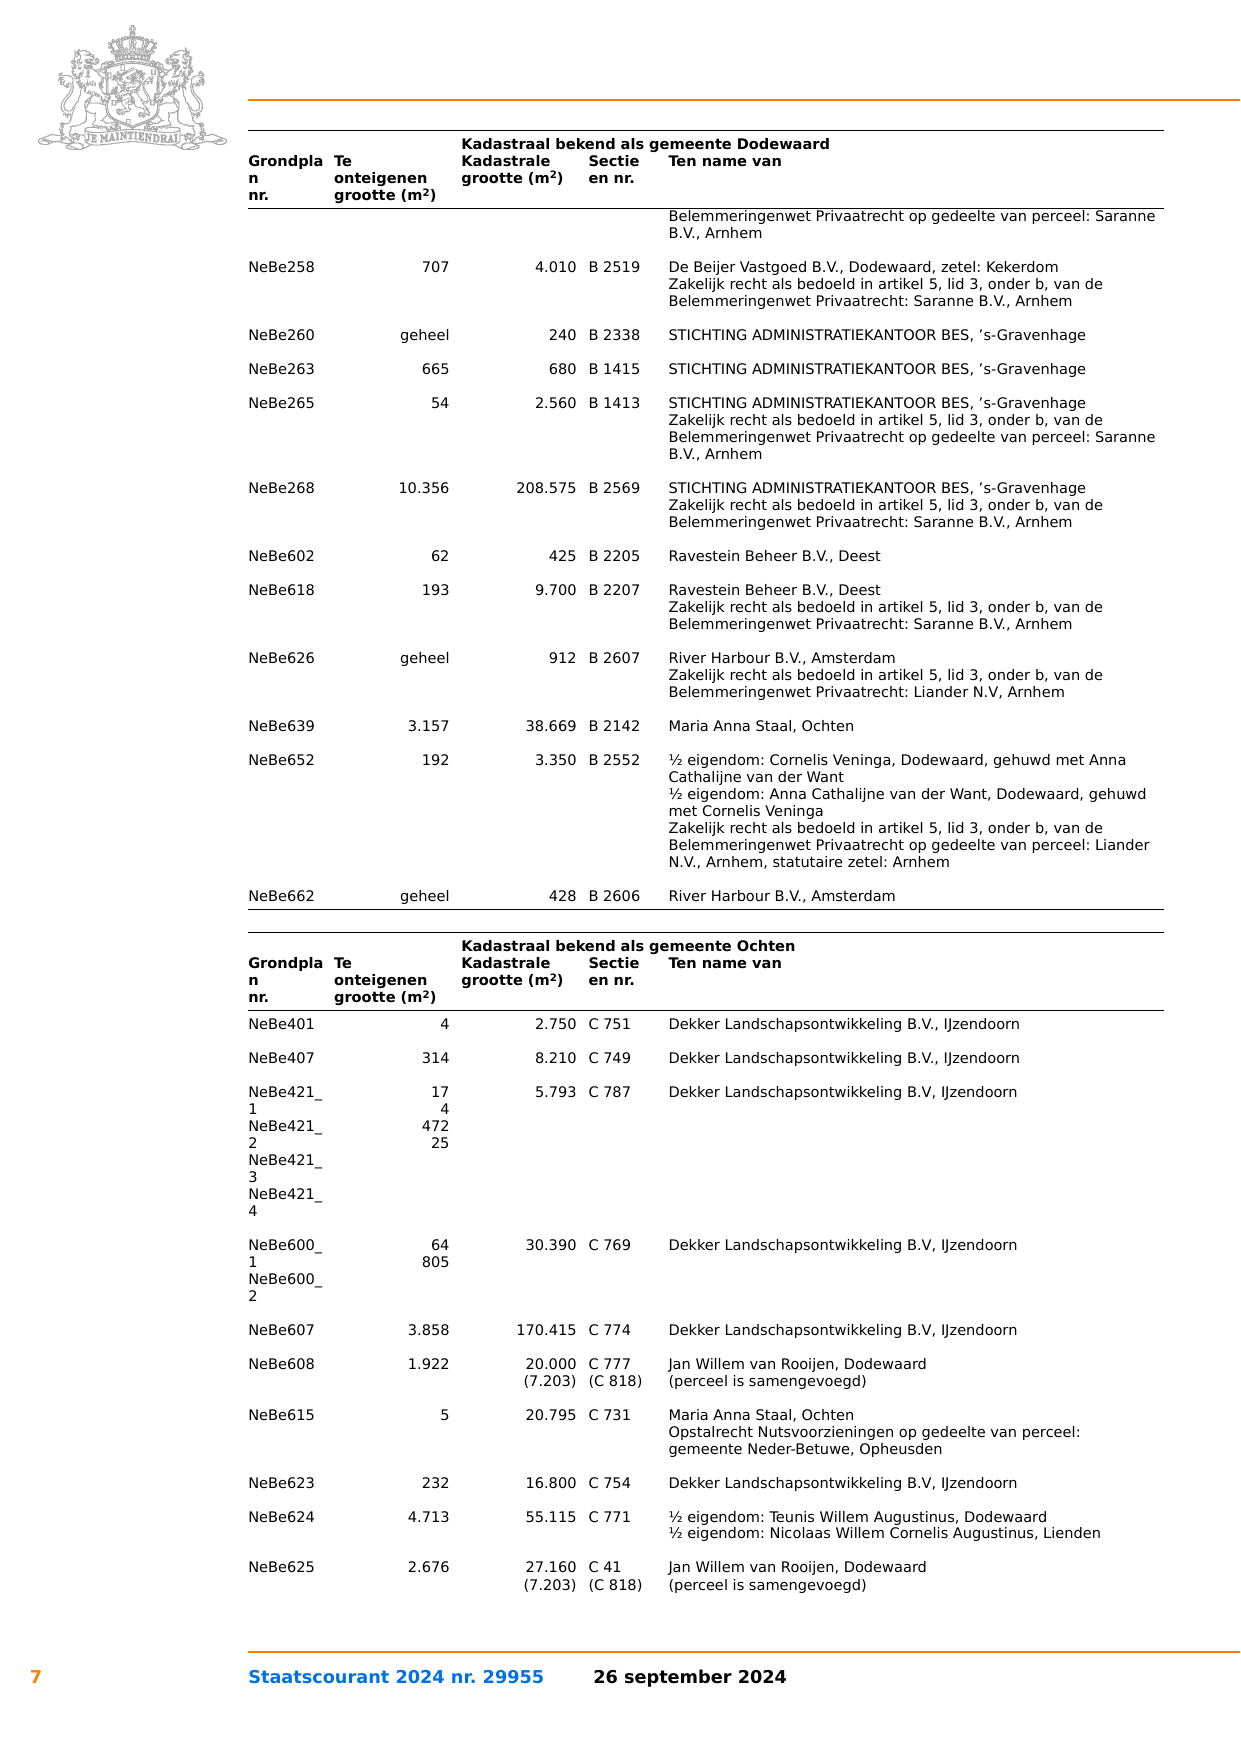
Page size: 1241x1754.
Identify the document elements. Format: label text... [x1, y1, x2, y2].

table_cell [663, 310, 1163, 327]
table_cell NeBe608 [248, 1356, 328, 1389]
table_cell [248, 1424, 328, 1457]
table_cell [582, 209, 662, 242]
table_cell Opstalrecht Nutsvoorzieningen op gedeelte van perceel: gemeente Neder-Betuwe, Opheusden [663, 1424, 1163, 1457]
table_cell Dekker Landschapsontwikkeling B.V, IJzendoorn [663, 1475, 1163, 1491]
table_cell B 2519 [582, 259, 662, 276]
table_cell [455, 1033, 582, 1050]
table_cell Ten name van [663, 955, 1163, 1010]
table_cell [455, 1525, 582, 1542]
table_cell [663, 1067, 1163, 1084]
table_cell [328, 1033, 455, 1050]
table_cell B 2607 [582, 650, 662, 667]
table_cell [455, 463, 582, 480]
table_cell 425 [455, 548, 582, 565]
table_cell STICHTING ADMINISTRATIEKANTOOR BES, ’s-Gravenhage Zakelijk recht als bedoeld in artikel 5, lid 3, onder b, van de Belemmeringenwet Privaatrecht: Saranne B.V., Arnhem [663, 480, 1163, 531]
table_cell NeBe268 [248, 480, 328, 531]
table_cell 665 [328, 361, 455, 378]
table_cell 55.115 [455, 1509, 582, 1525]
table_cell C 787 [582, 1084, 662, 1220]
table_cell NeBe626 [248, 650, 328, 667]
table_cell 4 [328, 1011, 455, 1033]
table_cell B 2207 [582, 582, 662, 599]
table_cell [455, 242, 582, 259]
table_cell C 769 [582, 1237, 662, 1305]
table_cell [328, 735, 455, 752]
table_cell [582, 1220, 662, 1237]
table_cell [328, 310, 455, 327]
table_cell [328, 412, 455, 463]
table_cell [455, 344, 582, 361]
table_cell NeBe625 [248, 1559, 328, 1593]
table_cell NeBe624 [248, 1509, 328, 1525]
table_cell 10.356 [328, 480, 455, 531]
table_cell De Beijer Vastgoed B.V., Dodewaard, zetel: Kekerdom [663, 259, 1163, 276]
table_cell [582, 1525, 662, 1542]
table_cell Maria Anna Staal, Ochten [663, 718, 1163, 734]
table_cell B 2552 [582, 752, 662, 786]
table_cell C 41 (C 818) [582, 1559, 662, 1593]
table_cell [328, 599, 455, 633]
table_cell NeBe401 [248, 1011, 328, 1033]
table_cell [248, 1525, 328, 1542]
table_cell [248, 209, 328, 242]
table_cell B 2606 [582, 888, 662, 909]
table_cell [328, 1491, 455, 1508]
table_cell NeBe662 [248, 888, 328, 909]
table_cell Dekker Landschapsontwikkeling B.V., IJzendoorn [663, 1011, 1163, 1033]
table_cell [455, 633, 582, 650]
table_cell [328, 565, 455, 582]
table_cell [248, 344, 328, 361]
table_cell [582, 242, 662, 259]
table_cell [455, 667, 582, 701]
table_cell [663, 1458, 1163, 1474]
table_cell geheel [328, 650, 455, 667]
table_cell River Harbour B.V., Amsterdam [663, 650, 1163, 667]
table_cell [455, 412, 582, 463]
table_cell [455, 701, 582, 718]
table_cell [328, 820, 455, 870]
table_cell NeBe407 [248, 1050, 328, 1067]
table_cell 3.350 [455, 752, 582, 786]
table_cell Kadastrale grootte (m2) [455, 153, 582, 208]
table_cell [455, 1390, 582, 1407]
table_cell 30.390 [455, 1237, 582, 1305]
table_cell [455, 599, 582, 633]
table_cell [455, 378, 582, 395]
table_cell 27.160 (7.203) [455, 1559, 582, 1593]
table_cell Zakelijk recht als bedoeld in artikel 5, lid 3, onder b, van de Belemmeringenwet Privaatrecht: Saranne B.V., Arnhem [663, 276, 1163, 310]
table_cell 2.560 [455, 395, 582, 412]
table_cell [455, 1458, 582, 1474]
table_cell 3.157 [328, 718, 455, 734]
table_cell [582, 599, 662, 633]
table_cell [455, 820, 582, 870]
table_cell [248, 599, 328, 633]
table_cell 4.713 [328, 1509, 455, 1525]
table_cell [455, 310, 582, 327]
table_cell Zakelijk recht als bedoeld in artikel 5, lid 3, onder b, van de Belemmeringenwet Privaatrecht: Saranne B.V., Arnhem [663, 599, 1163, 633]
table_cell Ravestein Beheer B.V., Deest [663, 548, 1163, 565]
table_cell ½ eigendom: Anna Cathalijne van der Want, Dodewaard, gehuwd met Cornelis Veninga [663, 786, 1163, 819]
table_cell [248, 242, 328, 259]
table_cell Ravestein Beheer B.V., Deest [663, 582, 1163, 599]
table_cell [328, 531, 455, 548]
table_cell Dekker Landschapsontwikkeling B.V, IJzendoorn [663, 1084, 1163, 1220]
table_cell geheel [328, 327, 455, 344]
table_cell STICHTING ADMINISTRATIEKANTOOR BES, ’s-Gravenhage [663, 395, 1163, 412]
table_cell 314 [328, 1050, 455, 1067]
table_cell Belemmeringenwet Privaatrecht op gedeelte van perceel: Saranne B.V., Arnhem [663, 209, 1163, 242]
table_cell [248, 667, 328, 701]
table_cell 4.010 [455, 259, 582, 276]
table_cell Jan Willem van Rooijen, Dodewaard (perceel is samengevoegd) [663, 1356, 1163, 1389]
table_cell NeBe265 [248, 395, 328, 412]
table_cell [328, 667, 455, 701]
table_cell [328, 344, 455, 361]
table_cell [455, 870, 582, 887]
table_cell Kadastrale grootte (m2) [455, 955, 582, 1010]
table_cell [663, 1339, 1163, 1356]
table_cell 9.700 [455, 582, 582, 599]
table_cell Maria Anna Staal, Ochten [663, 1407, 1163, 1423]
table_cell [582, 531, 662, 548]
table_cell 1.922 [328, 1356, 455, 1389]
table_cell [663, 531, 1163, 548]
table_cell [582, 276, 662, 310]
table_cell STICHTING ADMINISTRATIEKANTOOR BES, ’s-Gravenhage [663, 361, 1163, 378]
table_cell NeBe263 [248, 361, 328, 378]
table_cell [663, 870, 1163, 887]
table_cell 240 [455, 327, 582, 344]
table_cell [582, 1305, 662, 1322]
table_cell B 1413 [582, 395, 662, 412]
table_cell NeBe258 [248, 259, 328, 276]
table_cell NeBe639 [248, 718, 328, 734]
table_cell [328, 1220, 455, 1237]
table_cell [582, 1491, 662, 1508]
table_cell [582, 378, 662, 395]
table_cell [582, 1543, 662, 1559]
table_cell [582, 1390, 662, 1407]
table_cell [328, 633, 455, 650]
table_cell [582, 701, 662, 718]
table_cell [455, 1305, 582, 1322]
table_cell [663, 1220, 1163, 1237]
table_cell [248, 1390, 328, 1407]
table_cell [582, 667, 662, 701]
table_cell 20.795 [455, 1407, 582, 1423]
table_cell geheel [328, 888, 455, 909]
table_cell River Harbour B.V., Amsterdam [663, 888, 1163, 909]
table_cell [248, 1305, 328, 1322]
table_cell [248, 310, 328, 327]
table_cell [663, 1491, 1163, 1508]
table_cell C 754 [582, 1475, 662, 1491]
table_header [248, 131, 455, 153]
table_header [248, 933, 455, 955]
table_cell 912 [455, 650, 582, 667]
table_cell [248, 701, 328, 718]
table_cell [328, 242, 455, 259]
table_cell NeBe602 [248, 548, 328, 565]
table_cell [328, 1305, 455, 1322]
table_cell [663, 633, 1163, 650]
table_cell [582, 344, 662, 361]
table_cell C 777 (C 818) [582, 1356, 662, 1389]
table_cell [328, 276, 455, 310]
table_cell C 731 [582, 1407, 662, 1423]
table_cell 38.669 [455, 718, 582, 734]
table_cell NeBe607 [248, 1322, 328, 1339]
table_cell [248, 276, 328, 310]
table_cell [328, 1525, 455, 1542]
table_cell [455, 1067, 582, 1084]
table_cell 64 805 [328, 1237, 455, 1305]
table_cell [248, 1543, 328, 1559]
picture [38, 25, 227, 150]
table_cell 192 [328, 752, 455, 786]
table_cell [663, 701, 1163, 718]
table_cell [248, 633, 328, 650]
table_cell 2.676 [328, 1559, 455, 1593]
table_cell [582, 735, 662, 752]
table_cell [582, 786, 662, 819]
table_cell C 749 [582, 1050, 662, 1067]
table_cell [328, 1458, 455, 1474]
table_cell ½ eigendom: Nicolaas Willem Cornelis Augustinus, Lienden [663, 1525, 1163, 1542]
table_cell [663, 344, 1163, 361]
table_cell [663, 1543, 1163, 1559]
table_cell [248, 412, 328, 463]
table_cell [663, 565, 1163, 582]
table_cell B 2142 [582, 718, 662, 734]
table_cell 8.210 [455, 1050, 582, 1067]
table_cell Ten name van [663, 153, 1163, 208]
table_cell [663, 242, 1163, 259]
table_cell ½ eigendom: Cornelis Veninga, Dodewaard, gehuwd met Anna Cathalijne van der Want [663, 752, 1163, 786]
table_cell [248, 565, 328, 582]
table_cell [455, 565, 582, 582]
table_cell NeBe623 [248, 1475, 328, 1491]
table_cell Te onteigenen grootte (m2) [328, 955, 455, 1010]
table_cell [328, 786, 455, 819]
table_cell B 1415 [582, 361, 662, 378]
table_cell [248, 463, 328, 480]
table_cell NeBe600_1 NeBe600_2 [248, 1237, 328, 1305]
table_cell [248, 820, 328, 870]
table_cell Grondplan nr. [248, 955, 328, 1010]
table_cell Grondplan nr. [248, 153, 328, 208]
table_cell [663, 463, 1163, 480]
table_cell [582, 412, 662, 463]
table_cell ½ eigendom: Teunis Willem Augustinus, Dodewaard [663, 1509, 1163, 1525]
table_cell NeBe260 [248, 327, 328, 344]
table_cell NeBe618 [248, 582, 328, 599]
table_cell B 2205 [582, 548, 662, 565]
table_cell [328, 209, 455, 242]
table_cell B 2338 [582, 327, 662, 344]
table_cell 16.800 [455, 1475, 582, 1491]
table_cell 20.000 (7.203) [455, 1356, 582, 1389]
table_cell 2.750 [455, 1011, 582, 1033]
table_cell 707 [328, 259, 455, 276]
table_cell [663, 1305, 1163, 1322]
table_cell Dekker Landschapsontwikkeling B.V, IJzendoorn [663, 1322, 1163, 1339]
table_cell 680 [455, 361, 582, 378]
table_cell Sectie en nr. [582, 153, 662, 208]
table_cell [328, 463, 455, 480]
table_cell NeBe615 [248, 1407, 328, 1423]
table_cell Te onteigenen grootte (m2) [328, 153, 455, 208]
table_cell [582, 463, 662, 480]
table_cell [455, 786, 582, 819]
table_cell Zakelijk recht als bedoeld in artikel 5, lid 3, onder b, van de Belemmeringenwet Privaatrecht op gedeelte van perceel: Saranne B.V., Arnhem [663, 412, 1163, 463]
table_cell 193 [328, 582, 455, 599]
table_cell [582, 870, 662, 887]
table_cell [328, 701, 455, 718]
table_cell [455, 1424, 582, 1457]
table_cell B 2569 [582, 480, 662, 531]
table_header Kadastraal bekend als gemeente Ochten [455, 933, 1163, 955]
table_cell [582, 1067, 662, 1084]
table_cell [455, 735, 582, 752]
table_cell [455, 276, 582, 310]
table_cell [328, 1339, 455, 1356]
table_cell 170.415 [455, 1322, 582, 1339]
table_cell [582, 820, 662, 870]
table_cell 3.858 [328, 1322, 455, 1339]
table_cell C 751 [582, 1011, 662, 1033]
table_cell NeBe421_1 NeBe421_2 NeBe421_3 NeBe421_4 [248, 1084, 328, 1220]
table_cell [248, 1491, 328, 1508]
table_cell 17 4 472 25 [328, 1084, 455, 1220]
table_cell 428 [455, 888, 582, 909]
table_cell C 774 [582, 1322, 662, 1339]
table_cell [248, 1339, 328, 1356]
table_cell [248, 378, 328, 395]
table_cell Dekker Landschapsontwikkeling B.V., IJzendoorn [663, 1050, 1163, 1067]
table_cell 62 [328, 548, 455, 565]
table_cell [328, 378, 455, 395]
table_cell [582, 1339, 662, 1356]
table_cell [248, 1067, 328, 1084]
table_cell [455, 1491, 582, 1508]
table_cell NeBe652 [248, 752, 328, 786]
table_cell Zakelijk recht als bedoeld in artikel 5, lid 3, onder b, van de Belemmeringenwet Privaatrecht op gedeelte van perceel: Liander N.V., Arnhem, statutaire zetel: Arnhem [663, 820, 1163, 870]
table_cell [248, 1033, 328, 1050]
table_cell [582, 565, 662, 582]
table_cell 54 [328, 395, 455, 412]
table_cell [663, 735, 1163, 752]
table_cell [328, 870, 455, 887]
table_cell Zakelijk recht als bedoeld in artikel 5, lid 3, onder b, van de Belemmeringenwet Privaatrecht: Liander N.V, Arnhem [663, 667, 1163, 701]
table_cell [663, 1033, 1163, 1050]
table_cell [455, 209, 582, 242]
table_cell Jan Willem van Rooijen, Dodewaard (perceel is samengevoegd) [663, 1559, 1163, 1593]
table_cell [582, 310, 662, 327]
table_cell [582, 633, 662, 650]
table_cell [663, 1390, 1163, 1407]
table_cell [663, 378, 1163, 395]
table_cell 232 [328, 1475, 455, 1491]
table_cell [248, 531, 328, 548]
table_cell [455, 1543, 582, 1559]
table_cell [455, 531, 582, 548]
table_cell [582, 1424, 662, 1457]
table_cell 208.575 [455, 480, 582, 531]
table_cell [328, 1543, 455, 1559]
table_cell [455, 1220, 582, 1237]
table_cell [455, 1339, 582, 1356]
table_cell 5 [328, 1407, 455, 1423]
table_cell STICHTING ADMINISTRATIEKANTOOR BES, ’s-Gravenhage [663, 327, 1163, 344]
table_cell [328, 1067, 455, 1084]
table_header Kadastraal bekend als gemeente Dodewaard [455, 131, 1163, 153]
table_cell [248, 786, 328, 819]
table_cell [248, 735, 328, 752]
table_cell [248, 870, 328, 887]
table_cell [582, 1458, 662, 1474]
table_cell [582, 1033, 662, 1050]
table_cell C 771 [582, 1509, 662, 1525]
table_cell [248, 1220, 328, 1237]
table_cell 5.793 [455, 1084, 582, 1220]
table_cell [248, 1458, 328, 1474]
table_cell Dekker Landschapsontwikkeling B.V, IJzendoorn [663, 1237, 1163, 1305]
table_cell [328, 1424, 455, 1457]
table_cell Sectie en nr. [582, 955, 662, 1010]
table_cell [328, 1390, 455, 1407]
